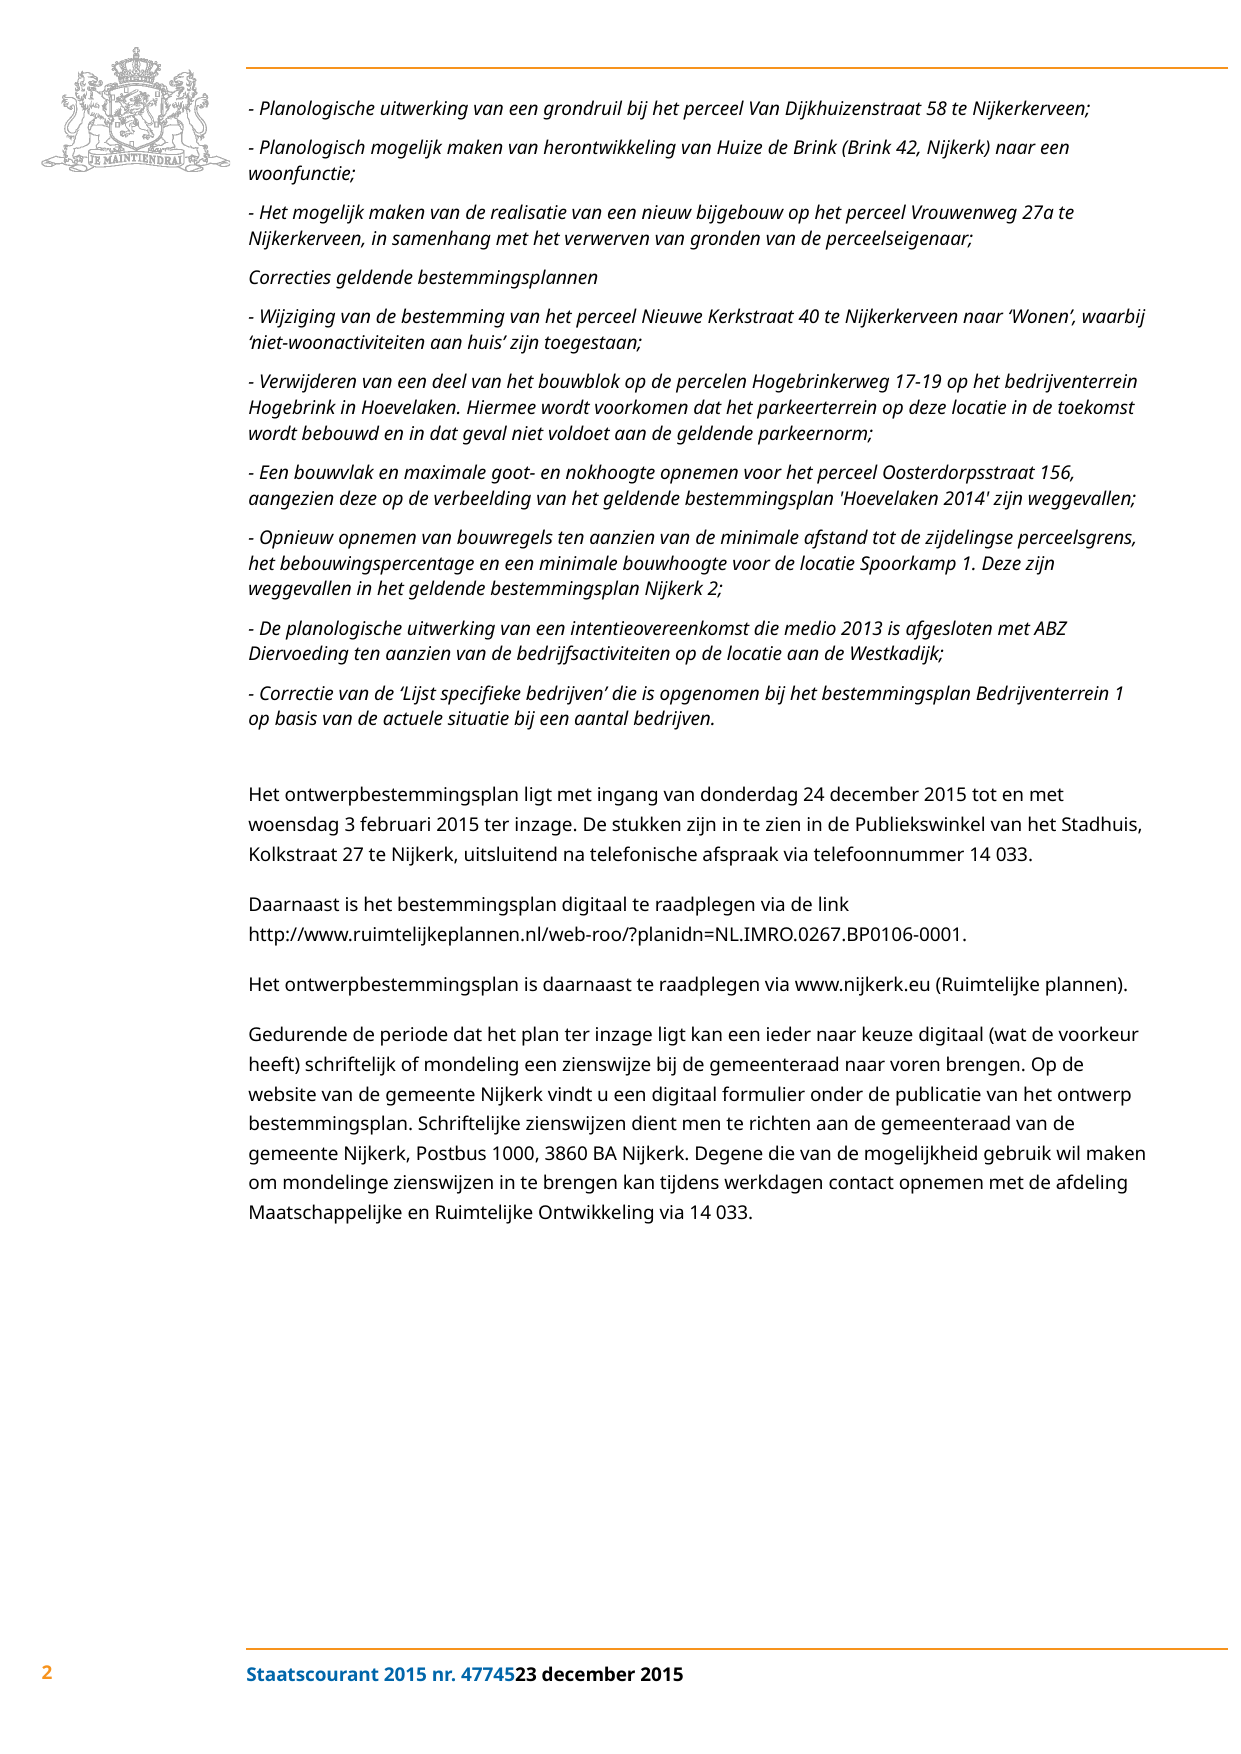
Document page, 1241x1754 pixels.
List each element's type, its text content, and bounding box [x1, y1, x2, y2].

text Correcties geldende bestemmingsplannen [248, 264, 1152, 290]
text - Planologisch mogelijk maken van herontwikkeling van Huize de Brink (Brink 42, Nijkerk) naar een woonfunctie; [248, 134, 1152, 186]
text Daarnaast is het bestemmingsplan digitaal te raadplegen via de link http://www.ruimtelijkeplannen.nl/web-roo/?planidn=NL.IMRO.0267.BP0106-0001. [248, 891, 1152, 947]
text - Wijziging van de bestemming van het perceel Nieuwe Kerkstraat 40 te Nijkerkerveen naar ‘Wonen’, waarbij ‘niet-woonactiviteiten aan huis’ zijn toegestaan; [248, 303, 1152, 355]
text - Verwijderen van een deel van het bouwblok op de percelen Hogebrinkerweg 17-19 op het bedrijventerrein Hogebrink in Hoevelaken. Hiermee wordt voorkomen dat het parkeerterrein op deze locatie in de toekomst wordt bebouwd en in dat geval niet voldoet aan de geldende parkeernorm; [248, 368, 1152, 446]
text - Een bouwvlak en maximale goot- en nokhoogte opnemen voor het perceel Oosterdorpsstraat 156, aangezien deze op de verbeelding van het geldende bestemmingsplan 'Hoevelaken 2014' zijn weggevallen; [248, 459, 1152, 511]
text Gedurende de periode dat het plan ter inzage ligt kan een ieder naar keuze digitaal (wat de voorkeur heeft) schriftelijk of mondeling een zienswijze bij de gemeenteraad naar voren brengen. Op de website van de gemeente Nijkerk vindt u een digitaal formulier onder de publicatie van het ontwerp bestemmingsplan. Schriftelijke zienswijzen dient men te richten aan de gemeenteraad van de gemeente Nijkerk, Postbus 1000, 3860 BA Nijkerk. Degene die van de mogelijkheid gebruik wil maken om mondelinge zienswijzen in te brengen kan tijdens werkdagen contact opnemen met de afdeling Maatschappelijke en Ruimtelijke Ontwikkeling via 14 033. [248, 1022, 1152, 1225]
text - Opnieuw opnemen van bouwregels ten aanzien van de minimale afstand tot de zijdelingse perceelsgrens, het bebouwingspercentage en een minimale bouwhoogte voor de locatie Spoorkamp 1. Deze zijn weggevallen in het geldende bestemmingsplan Nijkerk 2; [248, 524, 1152, 601]
text - Correctie van de ‘Lijst specifieke bedrijven’ die is opgenomen bij het bestemmingsplan Bedrijventerrein 1 op basis van de actuele situatie bij een aantal bedrijven. [248, 680, 1152, 731]
text Het ontwerpbestemmingsplan is daarnaast te raadplegen via www.nijkerk.eu (Ruimtelijke plannen). [248, 971, 1152, 997]
text - Het mogelijk maken van de realisatie van een nieuw bijgebouw op het perceel Vrouwenweg 27a te Nijkerkerveen, in samenhang met het verwerven van gronden van de perceelseigenaar; [248, 199, 1152, 251]
text - De planologische uitwerking van een intentieovereenkomst die medio 2013 is afgesloten met ABZ Diervoeding ten aanzien van de bedrijfsactiviteiten op de locatie aan de Westkadijk; [248, 615, 1152, 666]
text - Planologische uitwerking van een grondruil bij het perceel Van Dijkhuizenstraat 58 te Nijkerkerveen; [248, 95, 1152, 121]
text Het ontwerpbestemmingsplan ligt met ingang van donderdag 24 december 2015 tot en met woensdag 3 februari 2015 ter inzage. De stukken zijn in te zien in de Publiekswinkel van het Stadhuis, Kolkstraat 27 te Nijkerk, uitsluitend na telefonische afspraak via telefoonnummer 14 033. [248, 782, 1152, 867]
picture [41, 47, 231, 172]
